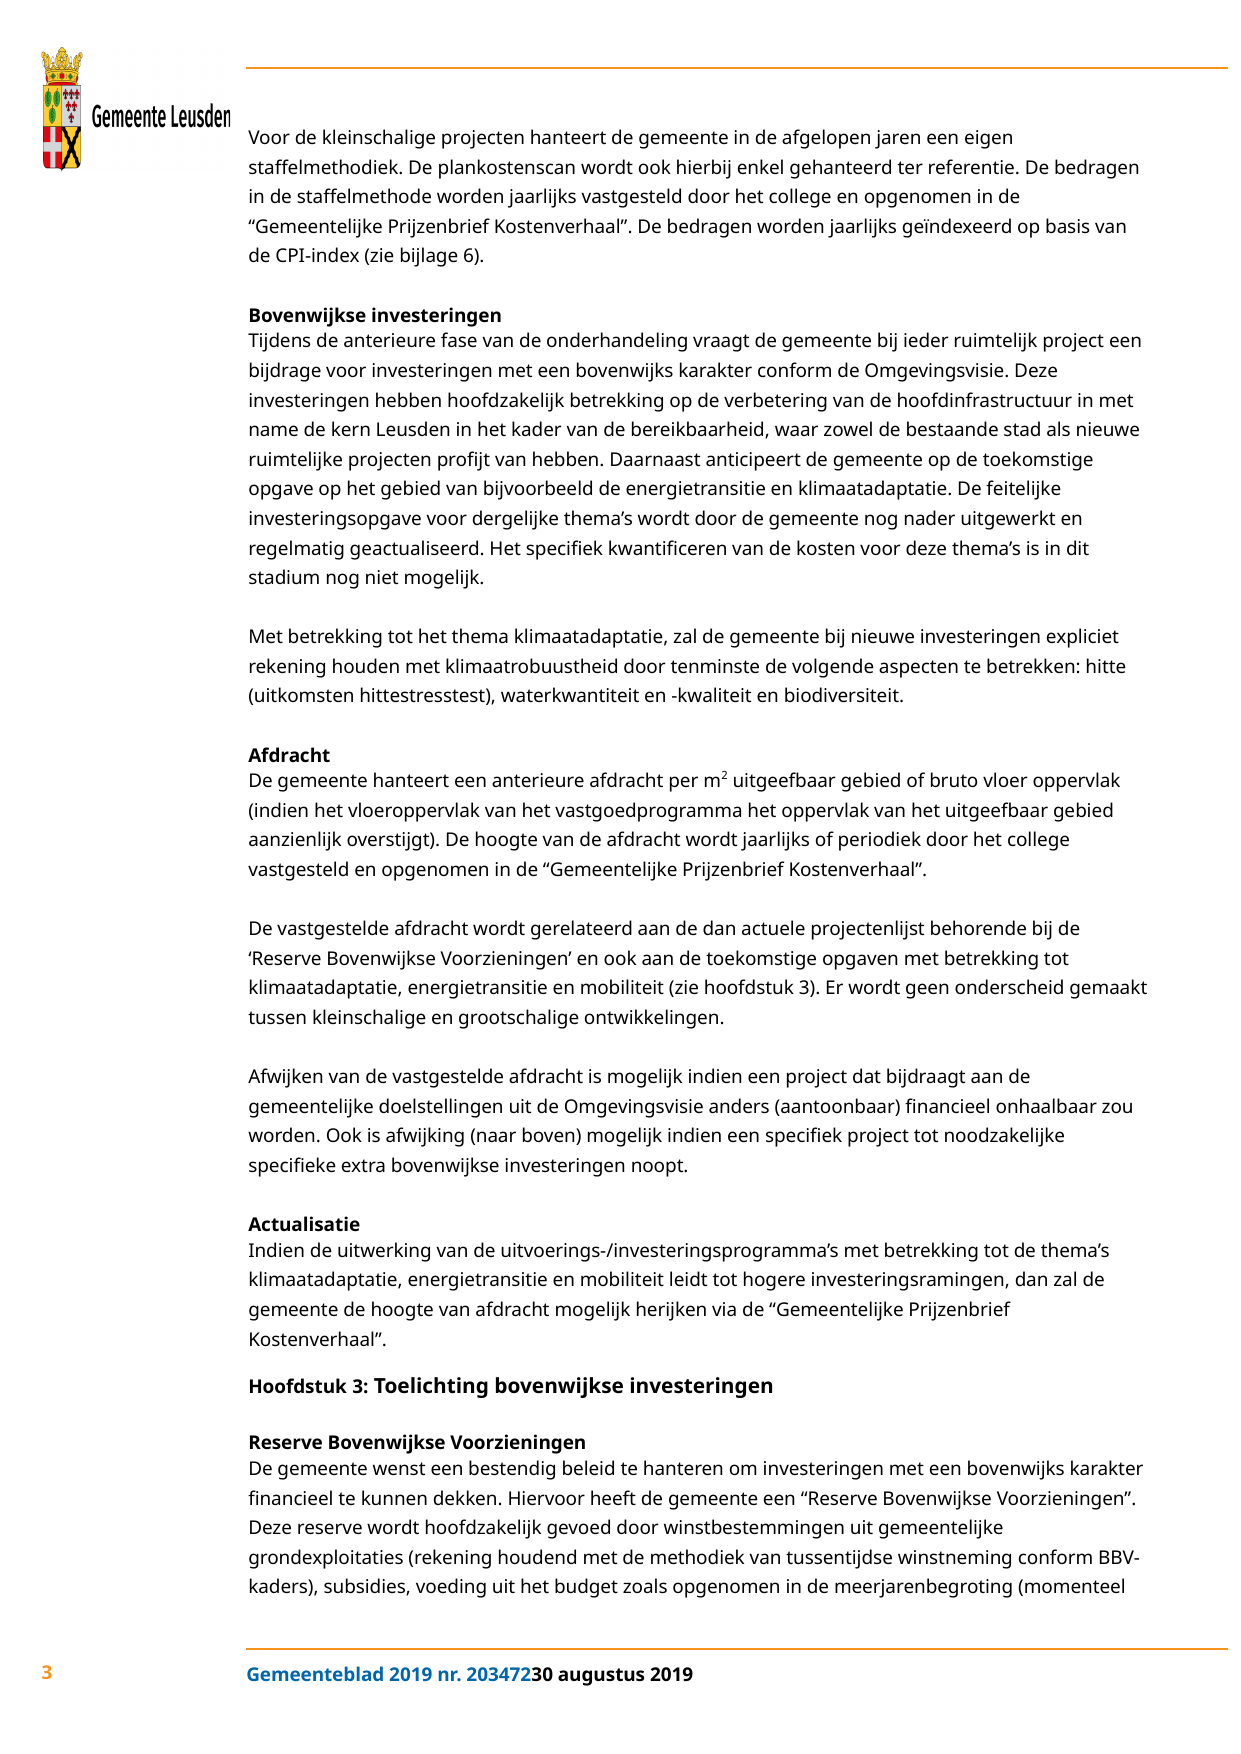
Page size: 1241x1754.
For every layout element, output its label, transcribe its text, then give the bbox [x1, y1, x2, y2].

text Bovenwijkse investeringen [248, 302, 1152, 328]
text Reserve Bovenwijkse Voorzieningen [248, 1429, 1152, 1455]
text Hoofdstuk 3: Toelichting bovenwijkse investeringen [248, 1371, 1152, 1400]
text De gemeente wenst een bestendig beleid te hanteren om investeringen met een bovenwijks karakter financieel te kunnen dekken. Hiervoor heeft de gemeente een “Reserve Bovenwijkse Voorzieningen”. Deze reserve wordt hoofdzakelijk gevoed door winstbestemmingen uit gemeentelijke grondexploitaties (rekening houdend met de methodiek van tussentijdse winstneming conform BBV-kaders), subsidies, voeding uit het budget zoals opgenomen in de meerjarenbegroting (momenteel [248, 1455, 1152, 1599]
text De gemeente hanteert een anterieure afdracht per m2 uitgeefbaar gebied of bruto vloer oppervlak (indien het vloeroppervlak van het vastgoedprogramma het oppervlak van het uitgeefbaar gebied aanzienlijk overstijgt). De hoogte van de afdracht wordt jaarlijks of periodiek door het college vastgesteld en opgenomen in de “Gemeentelijke Prijzenbrief Kostenverhaal”. [248, 767, 1152, 882]
text Afdracht [248, 742, 1152, 767]
text Indien de uitwerking van de uitvoerings-/investeringsprogramma’s met betrekking tot de thema’s klimaatadaptatie, energietransitie en mobiliteit leidt tot hogere investeringsramingen, dan zal de gemeente de hoogte van afdracht mogelijk herijken via de “Gemeentelijke Prijzenbrief Kostenverhaal”. [248, 1237, 1152, 1351]
text Afwijken van de vastgestelde afdracht is mogelijk indien een project dat bijdraagt aan de gemeentelijke doelstellingen uit de Omgevingsvisie anders (aantoonbaar) financieel onhaalbaar zou worden. Ook is afwijking (naar boven) mogelijk indien een specifiek project tot noodzakelijke specifieke extra bovenwijkse investeringen noopt. [248, 1063, 1152, 1178]
text De vastgestelde afdracht wordt gerelateerd aan de dan actuele projectenlijst behorende bij de ‘Reserve Bovenwijkse Voorzieningen’ en ook aan de toekomstige opgaven met betrekking tot klimaatadaptatie, energietransitie en mobiliteit (zie hoofdstuk 3). Er wordt geen onderscheid gemaakt tussen kleinschalige en grootschalige ontwikkelingen. [248, 915, 1152, 1030]
picture [41, 47, 231, 172]
text Met betrekking tot het thema klimaatadaptatie, zal de gemeente bij nieuwe investeringen expliciet rekening houden met klimaatrobuustheid door tenminste de volgende aspecten te betrekken: hitte (uitkomsten hittestresstest), waterkwantiteit en -kwaliteit en biodiversiteit. [248, 623, 1152, 708]
text Actualisatie [248, 1211, 1152, 1237]
text Voor de kleinschalige projecten hanteert de gemeente in de afgelopen jaren een eigen staffelmethodiek. De plankostenscan wordt ook hierbij enkel gehanteerd ter referentie. De bedragen in de staffelmethode worden jaarlijks vastgesteld door het college en opgenomen in de “Gemeentelijke Prijzenbrief Kostenverhaal”. De bedragen worden jaarlijks geïndexeerd op basis van de CPI-index (zie bijlage 6). [248, 124, 1152, 268]
text Tijdens de anterieure fase van de onderhandeling vraagt de gemeente bij ieder ruimtelijk project een bijdrage voor investeringen met een bovenwijks karakter conform de Omgevingsvisie. Deze investeringen hebben hoofdzakelijk betrekking op de verbetering van de hoofdinfrastructuur in met name de kern Leusden in het kader van de bereikbaarheid, waar zowel de bestaande stad als nieuwe ruimtelijke projecten profijt van hebben. Daarnaast anticipeert de gemeente op de toekomstige opgave op het gebied van bijvoorbeeld de energietransitie en klimaatadaptatie. De feitelijke investeringsopgave voor dergelijke thema’s wordt door de gemeente nog nader uitgewerkt en regelmatig geactualiseerd. Het specifiek kwantificeren van de kosten voor deze thema’s is in dit stadium nog niet mogelijk. [248, 328, 1152, 590]
